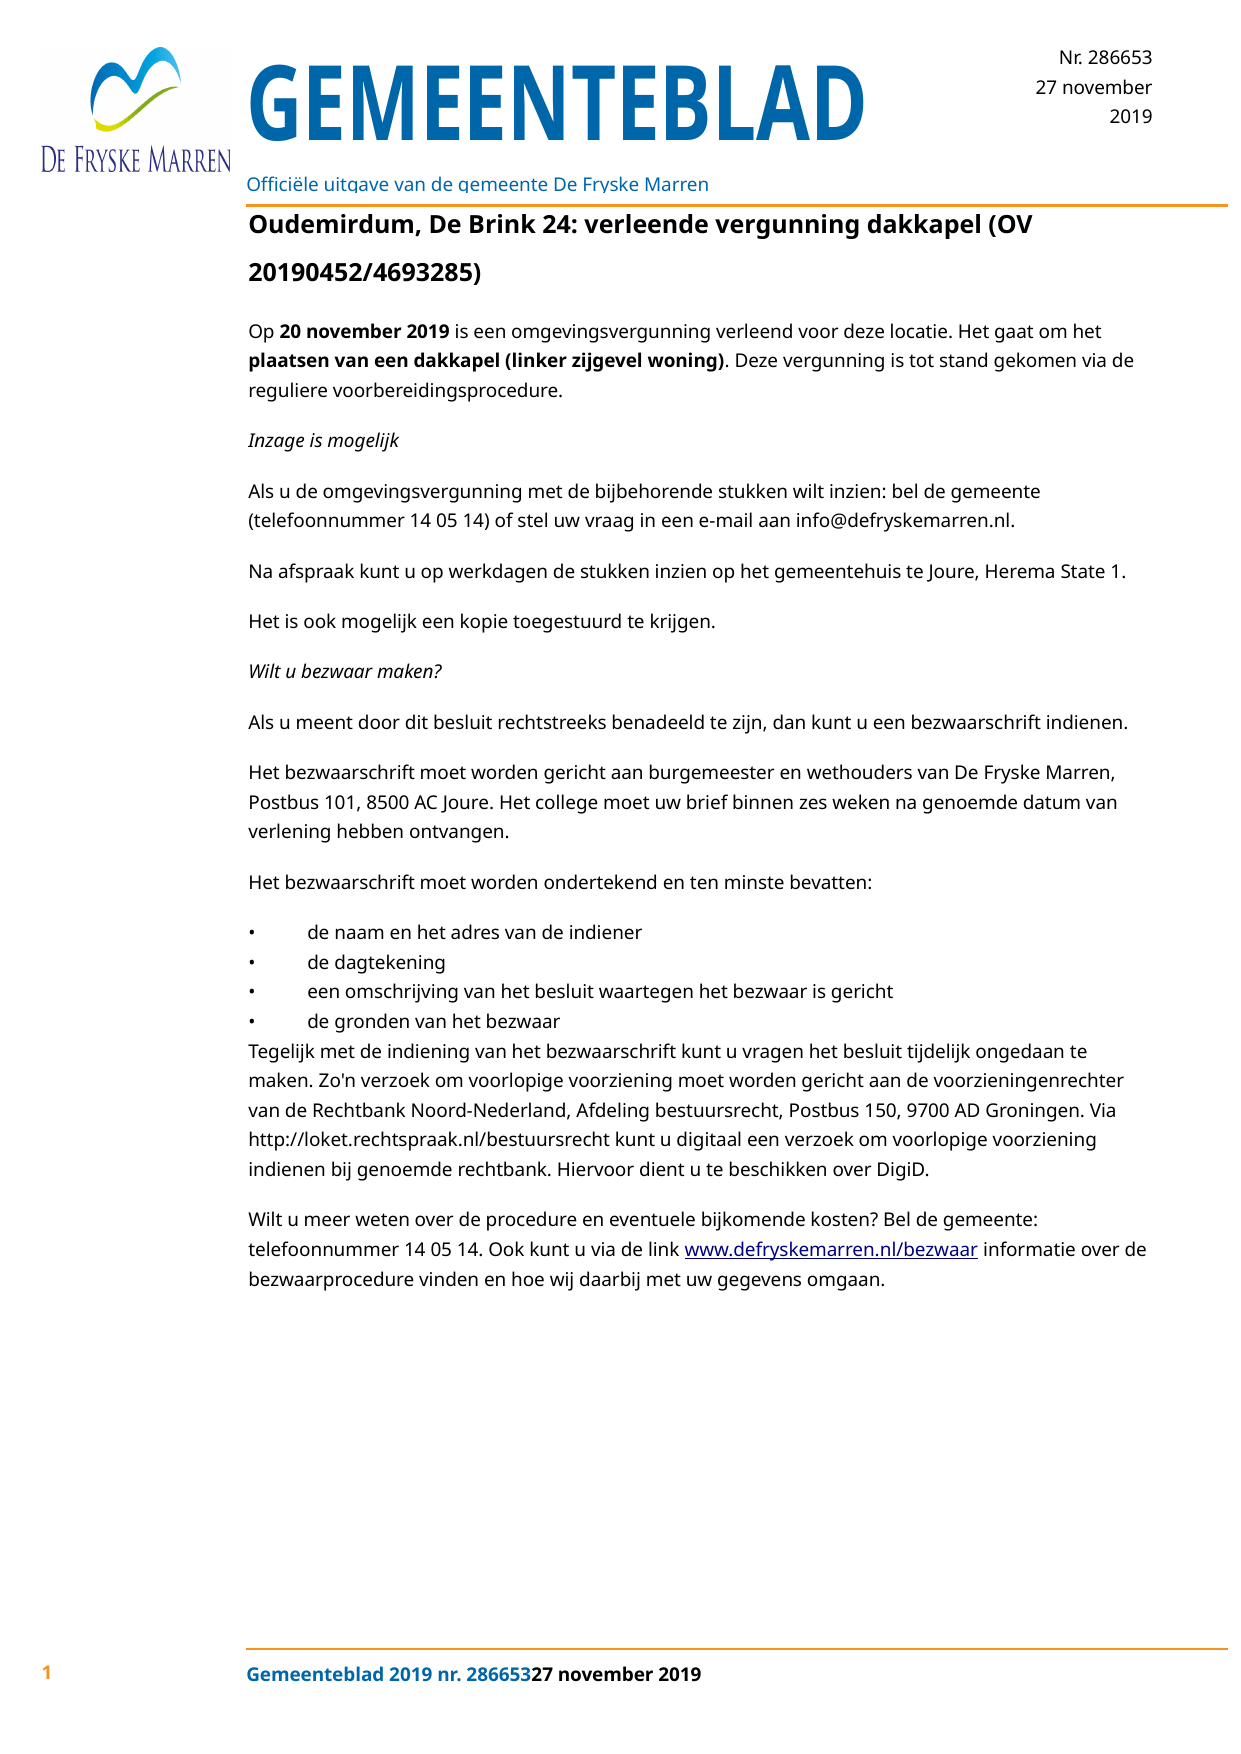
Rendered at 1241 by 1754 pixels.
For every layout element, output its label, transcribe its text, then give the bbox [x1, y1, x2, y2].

list de dagtekening [248, 949, 1152, 975]
picture [41, 47, 231, 172]
text Oudemirdum, De Brink 24: verleende vergunning dakkapel (OV 20190452/4693285) [248, 207, 1152, 288]
list een omschrijving van het besluit waartegen het bezwaar is gericht [248, 979, 1152, 1004]
text Het bezwaarschrift moet worden ondertekend en ten minste bevatten: [248, 869, 1152, 895]
list de naam en het adres van de indiener [248, 919, 1152, 945]
text Tegelijk met de indiening van het bezwaarschrift kunt u vragen het besluit tijdelijk ongedaan te maken. Zo'n verzoek om voorlopige voorziening moet worden gericht aan de voorzieningenrechter van de Rechtbank Noord-Nederland, Afdeling bestuursrecht, Postbus 150, 9700 AD Groningen. Via http://loket.rechtspraak.nl/bestuursrecht kunt u digitaal een verzoek om voorlopige voorziening indienen bij genoemde rechtbank. Hiervoor dient u te beschikken over DigiD. [248, 1038, 1152, 1182]
text Op 20 november 2019 is een omgevingsvergunning verleend voor deze locatie. Het gaat om het plaatsen van een dakkapel (linker zijgevel woning). Deze vergunning is tot stand gekomen via de reguliere voorbereidingsprocedure. [248, 318, 1152, 403]
text Het bezwaarschrift moet worden gericht aan burgemeester en wethouders van De Fryske Marren, Postbus 101, 8500 AC Joure. Het college moet uw brief binnen zes weken na genoemde datum van verlening hebben ontvangen. [248, 759, 1152, 844]
text Wilt u bezwaar maken? [248, 659, 1152, 684]
list de gronden van het bezwaar [248, 1008, 1152, 1034]
text Als u meent door dit besluit rechtstreeks benadeeld te zijn, dan kunt u een bezwaarschrift indienen. [248, 709, 1152, 735]
text Het is ook mogelijk een kopie toegestuurd te krijgen. [248, 608, 1152, 634]
text Als u de omgevingsvergunning met de bijbehorende stukken wilt inzien: bel de gemeente (telefoonnummer 14 05 14) of stel uw vraag in een e-mail aan info@defryskemarren.nl. [248, 478, 1152, 533]
text Inzage is mogelijk [248, 427, 1152, 453]
text Wilt u meer weten over de procedure en eventuele bijkomende kosten? Bel de gemeente: telefoonnummer 14 05 14. Ook kunt u via de link www.defryskemarren.nl/bezwaar informatie over de bezwaarprocedure vinden en hoe wij daarbij met uw gegevens omgaan. [248, 1207, 1152, 1292]
text Na afspraak kunt u op werkdagen de stukken inzien op het gemeentehuis te Joure, Herema State 1. [248, 558, 1152, 584]
